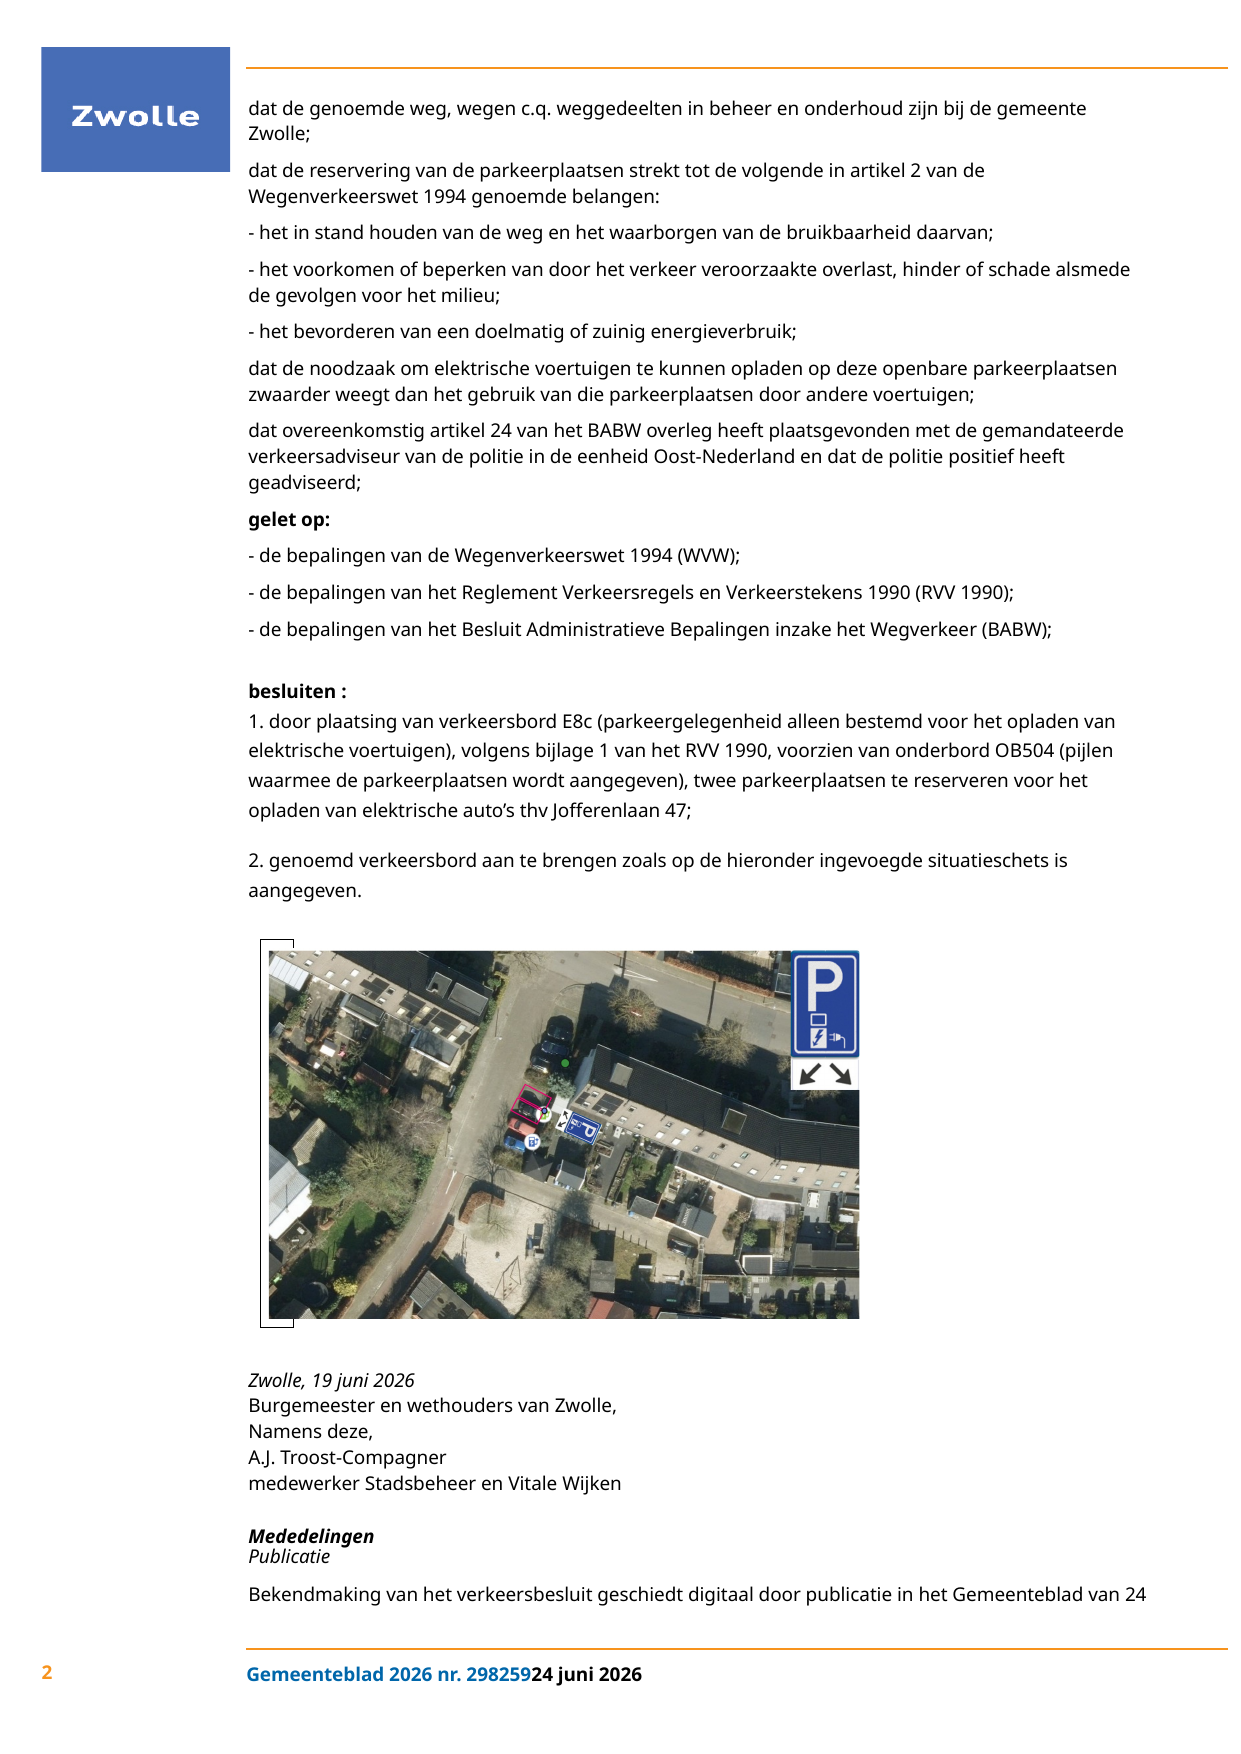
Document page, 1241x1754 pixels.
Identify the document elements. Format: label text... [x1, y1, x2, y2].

text 2. genoemd verkeersbord aan te brengen zoals op de hieronder ingevoegde situatieschets is aangegeven. [248, 847, 1152, 903]
text 1. door plaatsing van verkeersbord E8c (parkeergelegenheid alleen bestemd voor het opladen van elektrische voertuigen), volgens bijlage 1 van het RVV 1990, voorzien van onderbord OB504 (pijlen waarmee de parkeerplaatsen wordt aangegeven), twee parkeerplaatsen te reserveren voor het opladen van elektrische auto’s thv Jofferenlaan 47; [248, 708, 1152, 823]
text dat overeenkomstig artikel 24 van het BABW overleg heeft plaatsgevonden met de gemandateerde verkeersadviseur van de politie in de eenheid Oost-Nederland en dat de politie positief heeft geadviseerd; [248, 418, 1152, 495]
text Mededelingen [248, 1523, 1152, 1548]
text dat de noodzaak om elektrische voertuigen te kunnen opladen op deze openbare parkeerplaatsen zwaarder weegt dan het gebruik van die parkeerplaatsen door andere voertuigen; [248, 355, 1152, 407]
text dat de reservering van de parkeerplaatsen strekt tot de volgende in artikel 2 van de Wegenverkeerswet 1994 genoemde belangen: [248, 157, 1152, 209]
text dat de genoemde weg, wegen c.q. weggedeelten in beheer en onderhoud zijn bij de gemeente Zwolle; [248, 95, 1152, 146]
text - het in stand houden van de weg en het waarborgen van de bruikbaarheid daarvan; [248, 219, 1152, 245]
text A.J. Troost-Compagner [248, 1444, 1152, 1470]
text - het bevorderen van een doelmatig of zuinig energieverbruik; [248, 319, 1152, 344]
text - de bepalingen van het Besluit Administratieve Bepalingen inzake het Wegverkeer (BABW); [248, 616, 1152, 642]
text - de bepalingen van het Reglement Verkeersregels en Verkeerstekens 1990 (RVV 1990); [248, 579, 1152, 605]
picture [41, 47, 231, 172]
picture [268, 948, 860, 1319]
text Bekendmaking van het verkeersbesluit geschiedt digitaal door publicatie in het Gemeenteblad van 24 [248, 1586, 1152, 1605]
text Namens deze, [248, 1418, 1152, 1444]
text besluiten : [248, 678, 1152, 704]
text gelet op: [248, 506, 1152, 532]
text Zwolle, 19 juni 2026 [248, 1367, 1152, 1393]
text - de bepalingen van de Wegenverkeerswet 1994 (WVW); [248, 542, 1152, 568]
text medewerker Stadsbeheer en Vitale Wijken [248, 1470, 1152, 1496]
text - het voorkomen of beperken van door het verkeer veroorzaakte overlast, hinder of schade alsmede de gevolgen voor het milieu; [248, 256, 1152, 308]
text Publicatie [248, 1548, 1152, 1568]
text Burgemeester en wethouders van Zwolle, [248, 1393, 1152, 1418]
